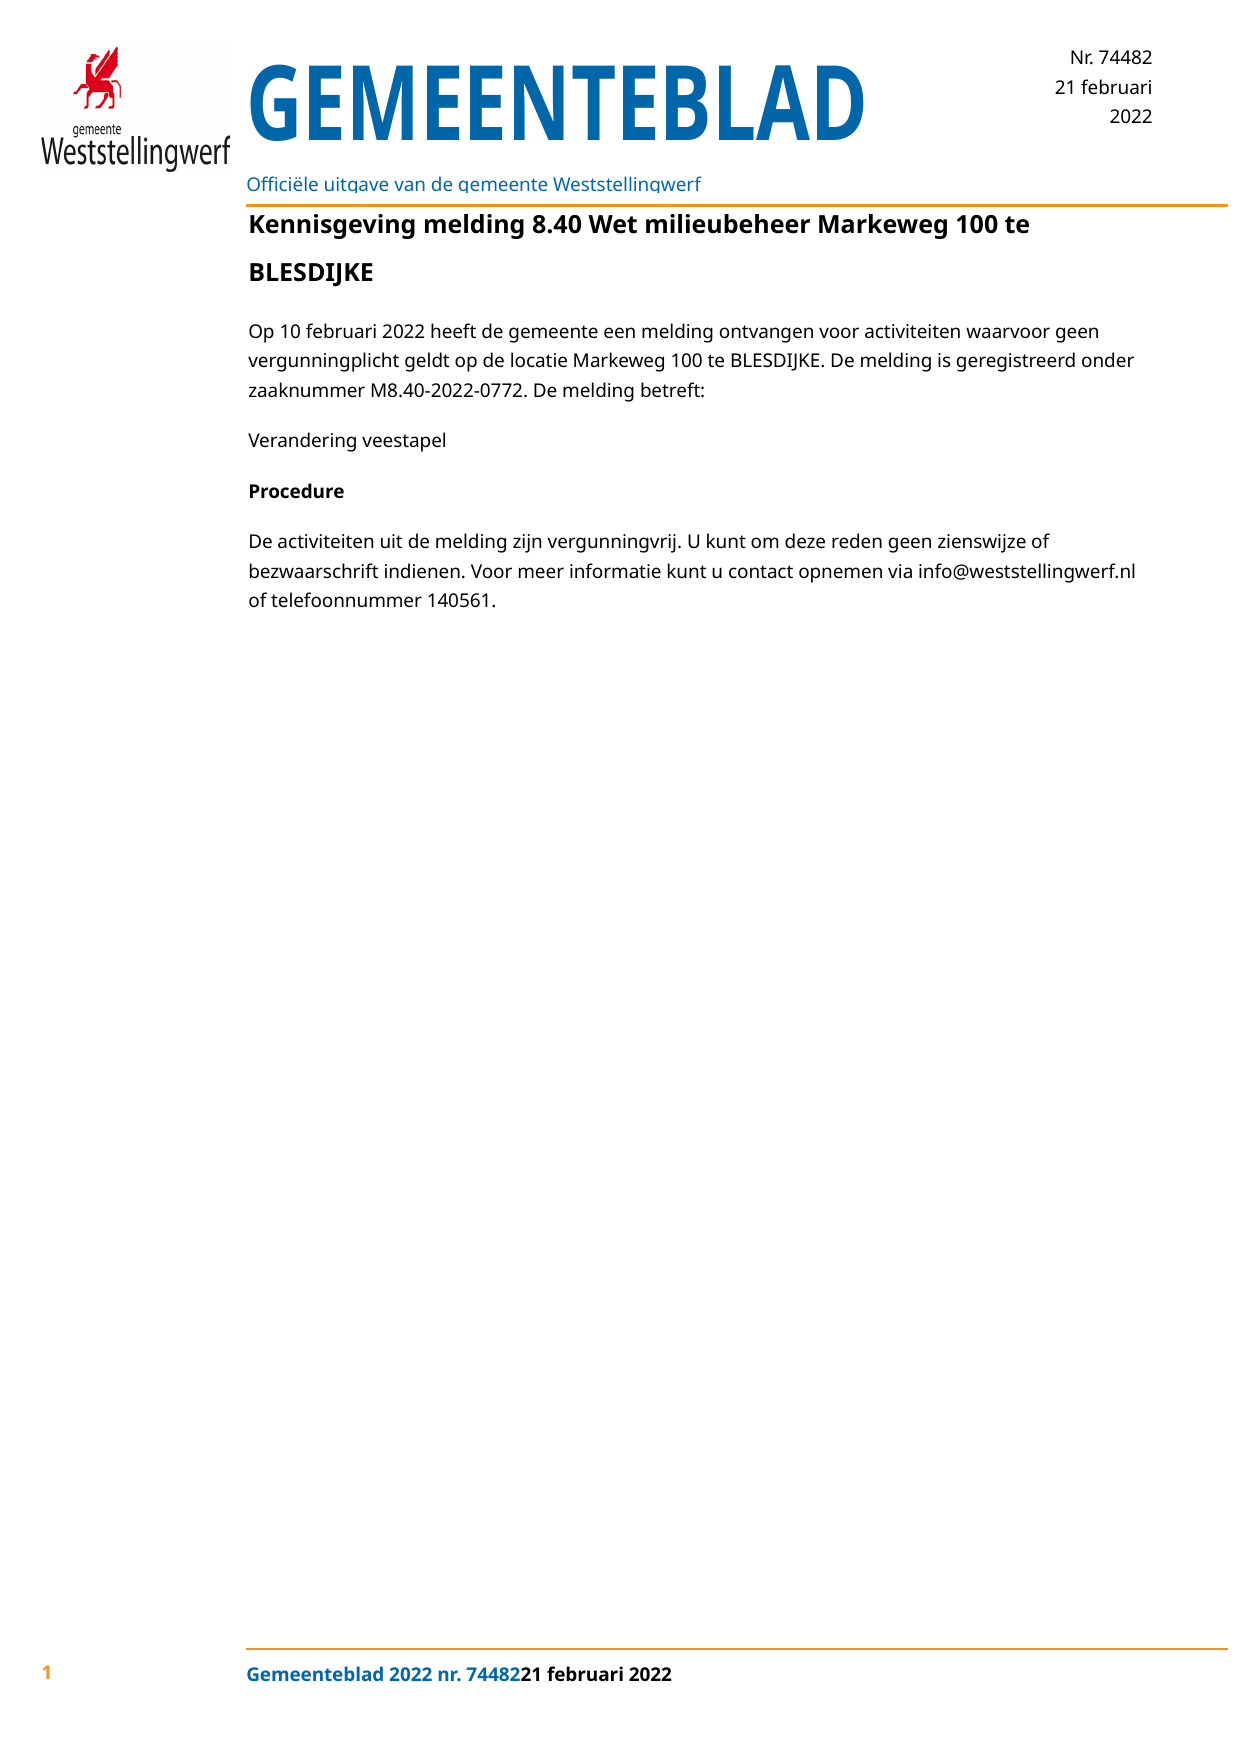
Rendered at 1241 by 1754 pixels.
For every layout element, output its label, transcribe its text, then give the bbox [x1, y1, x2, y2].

text Procedure [248, 478, 1152, 504]
text Op 10 februari 2022 heeft de gemeente een melding ontvangen voor activiteiten waarvoor geen vergunningplicht geldt op de locatie Markeweg 100 te BLESDIJKE. De melding is geregistreerd onder zaaknummer M8.40-2022-0772. De melding betreft: [248, 318, 1152, 403]
picture [41, 47, 231, 172]
text Kennisgeving melding 8.40 Wet milieubeheer Markeweg 100 te BLESDIJKE [248, 207, 1152, 288]
text Verandering veestapel [248, 427, 1152, 453]
text De activiteiten uit de melding zijn vergunningvrij. U kunt om deze reden geen zienswijze of bezwaarschrift indienen. Voor meer informatie kunt u contact opnemen via info@weststellingwerf.nl of telefoonnummer 140561. [248, 528, 1152, 613]
